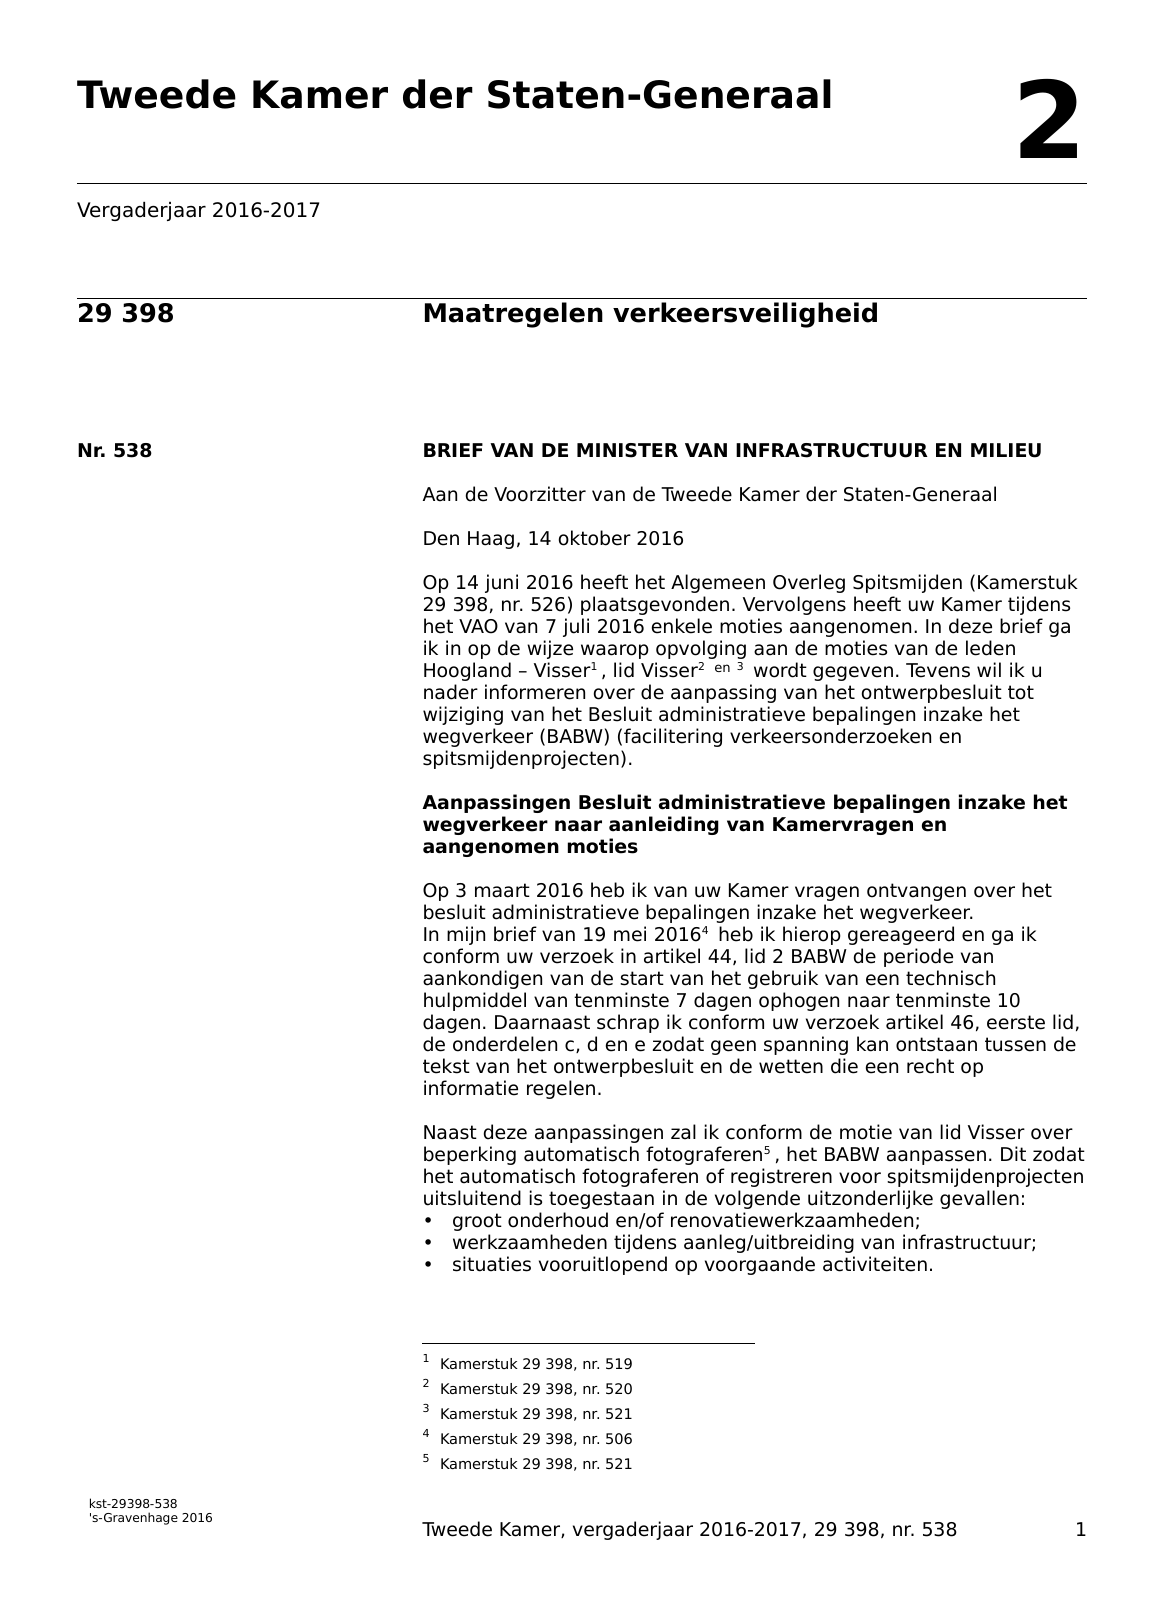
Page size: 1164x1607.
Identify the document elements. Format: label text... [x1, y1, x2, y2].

text Aan de Voorzitter van de Tweede Kamer der Staten-Generaal [422, 484, 1087, 506]
text In mijn brief van 19 mei 2016 heb ik hierop gereageerd en ga ik conform uw verzoek in artikel 44, lid 2 BABW de periode van aankondigen van de start van het gebruik van een technisch hulpmiddel van tenminste 7 dagen ophogen naar tenminste 10 dagen. Daarnaast schrap ik conform uw verzoek artikel 46, eerste lid, de onderdelen c, d en e zodat geen spanning kan ontstaan tussen de tekst van het ontwerpbesluit en de wetten die een recht op informatie regelen. [422, 924, 1087, 1100]
text kst-29398-538 [88, 1497, 323, 1511]
subtitle Aanpassingen Besluit administratieve bepalingen inzake het wegverkeer naar aanleiding van Kamervragen en aangenomen moties [422, 792, 1087, 858]
text Kamerstuk 29 398, nr. 520 [422, 1377, 1087, 1399]
text Op 14 juni 2016 heeft het Algemeen Overleg Spitsmijden (Kamerstuk 29 398, nr. 526) plaatsgevonden. Vervolgens heeft uw Kamer tijdens het VAO van 7 juli 2016 enkele moties aangenomen. In deze brief ga ik in op de wijze waarop opvolging aan de moties van de leden Hoogland – Visser, lid Visser en wordt gegeven. Tevens wil ik u nader informeren over de aanpassing van het ontwerpbesluit tot wijziging van het Besluit administratieve bepalingen inzake het wegverkeer (BABW) (facilitering verkeersonderzoeken en spitsmijdenprojecten). [422, 572, 1087, 770]
text Op 3 maart 2016 heb ik van uw Kamer vragen ontvangen over het besluit administratieve bepalingen inzake het wegverkeer. [422, 880, 1087, 924]
subtitle 29 398 Maatregelen verkeersveiligheid [77, 299, 1087, 329]
subtitle Nr. 538 BRIEF VAN DE MINISTER VAN INFRASTRUCTUUR EN MILIEU [77, 440, 1087, 462]
text • groot onderhoud en/of renovatiewerkzaamheden; [422, 1210, 1087, 1232]
text • werkzaamheden tijdens aanleg/uitbreiding van infrastructuur; [422, 1232, 1087, 1254]
text Kamerstuk 29 398, nr. 519 [422, 1352, 1087, 1374]
table_cell Vergaderjaar 2016-2017 [77, 184, 1087, 298]
text Den Haag, 14 oktober 2016 [422, 528, 1087, 550]
table_header Tweede Kamer der Staten-Generaal [77, 59, 886, 183]
text Kamerstuk 29 398, nr. 506 [422, 1427, 1087, 1449]
table_header 2 [886, 59, 1087, 183]
text • situaties vooruitlopend op voorgaande activiteiten. [422, 1254, 1087, 1276]
text Naast deze aanpassingen zal ik conform de motie van lid Visser over beperking automatisch fotograferen, het BABW aanpassen. Dit zodat het automatisch fotograferen of registreren voor spitsmijdenprojecten uitsluitend is toegestaan in de volgende uitzonderlijke gevallen: [422, 1122, 1087, 1210]
text Kamerstuk 29 398, nr. 521 [422, 1452, 1087, 1474]
text Kamerstuk 29 398, nr. 521 [422, 1402, 1087, 1424]
text 's-Gravenhage 2016 [88, 1511, 323, 1525]
